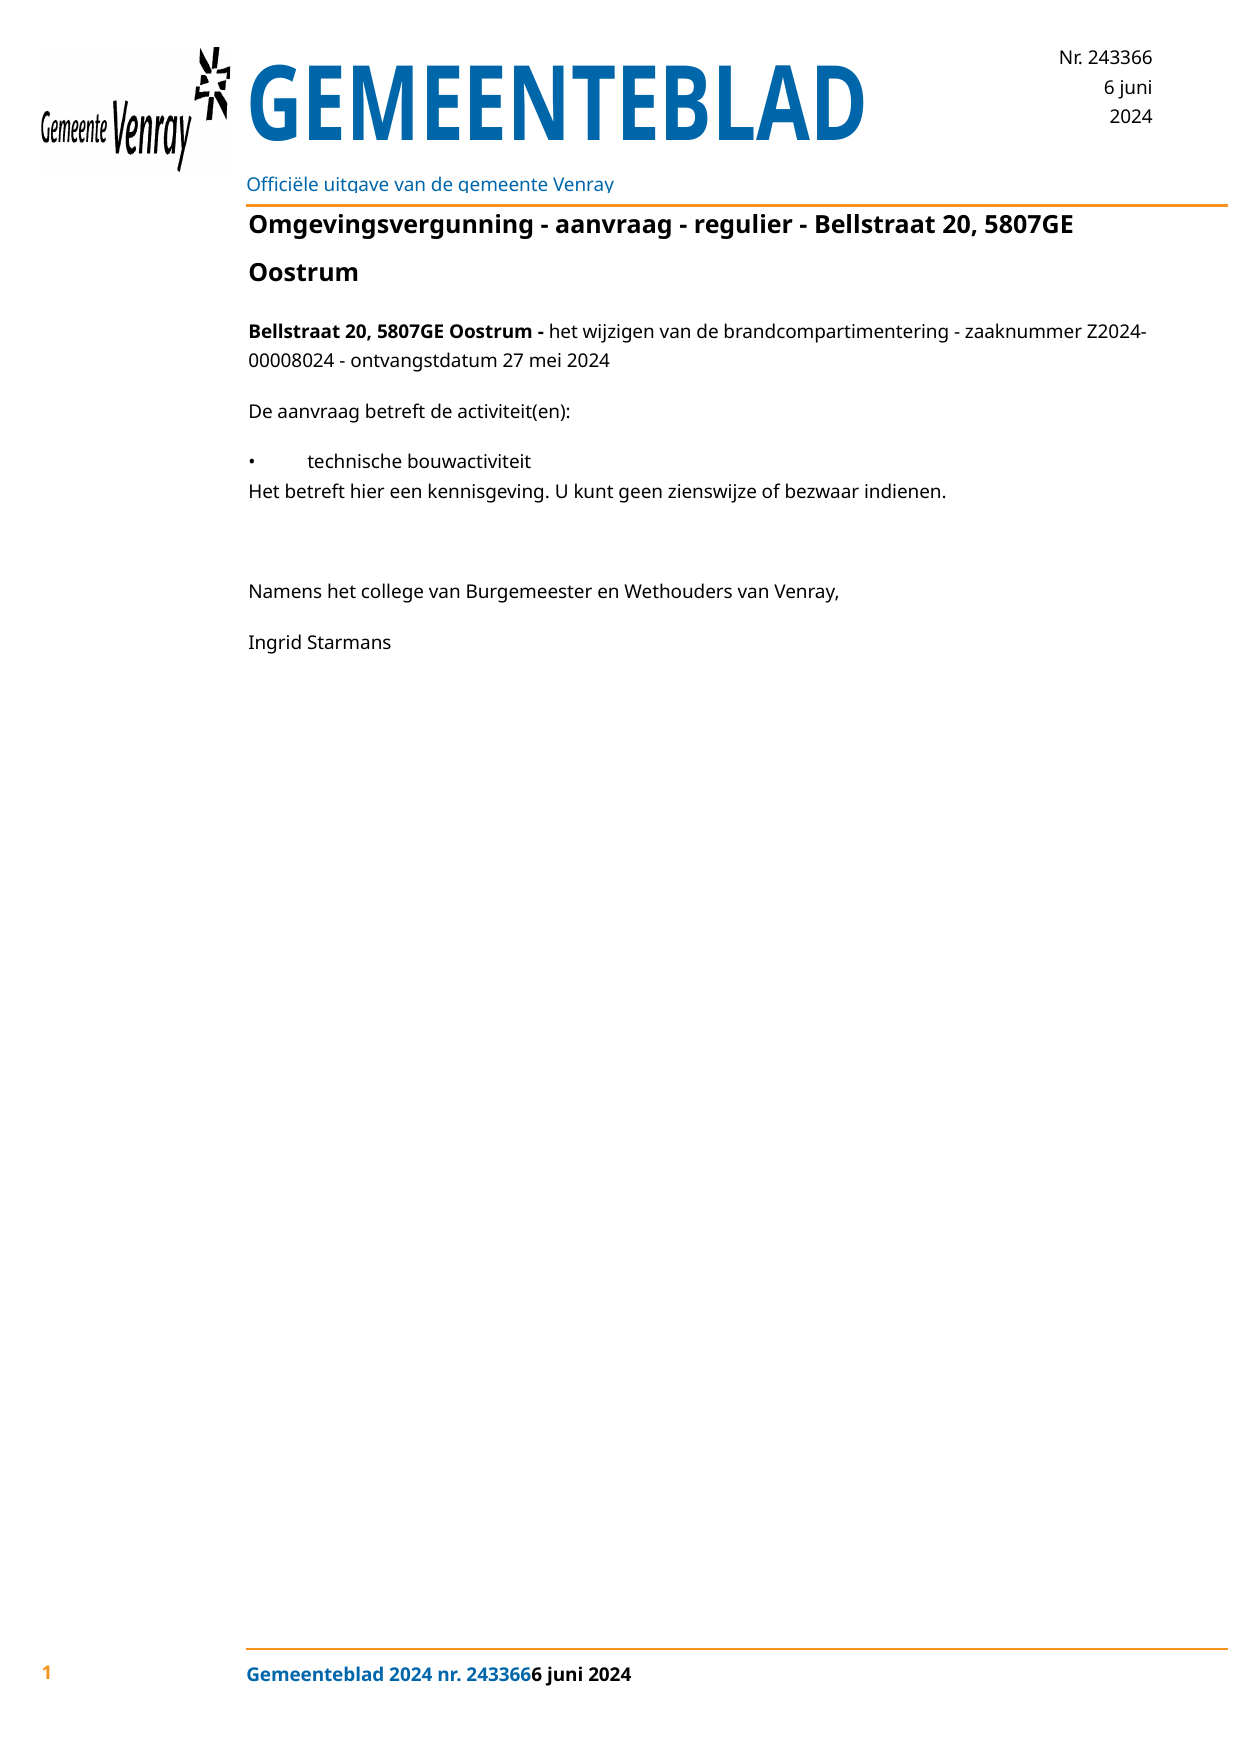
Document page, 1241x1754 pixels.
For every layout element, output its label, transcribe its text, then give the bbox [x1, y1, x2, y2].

text Namens het college van Burgemeester en Wethouders van Venray, [248, 579, 1152, 604]
text Ingrid Starmans [248, 629, 1152, 655]
list technische bouwactiviteit [248, 448, 1152, 474]
text Omgevingsvergunning - aanvraag - regulier - Bellstraat 20, 5807GE Oostrum [248, 207, 1152, 288]
text Bellstraat 20, 5807GE Oostrum - het wijzigen van de brandcompartimentering - zaaknummer Z2024-00008024 - ontvangstdatum 27 mei 2024 [248, 318, 1152, 373]
text De aanvraag betreft de activiteit(en): [248, 398, 1152, 424]
picture [41, 47, 231, 172]
text Het betreft hier een kennisgeving. U kunt geen zienswijze of bezwaar indienen. [248, 478, 1152, 504]
